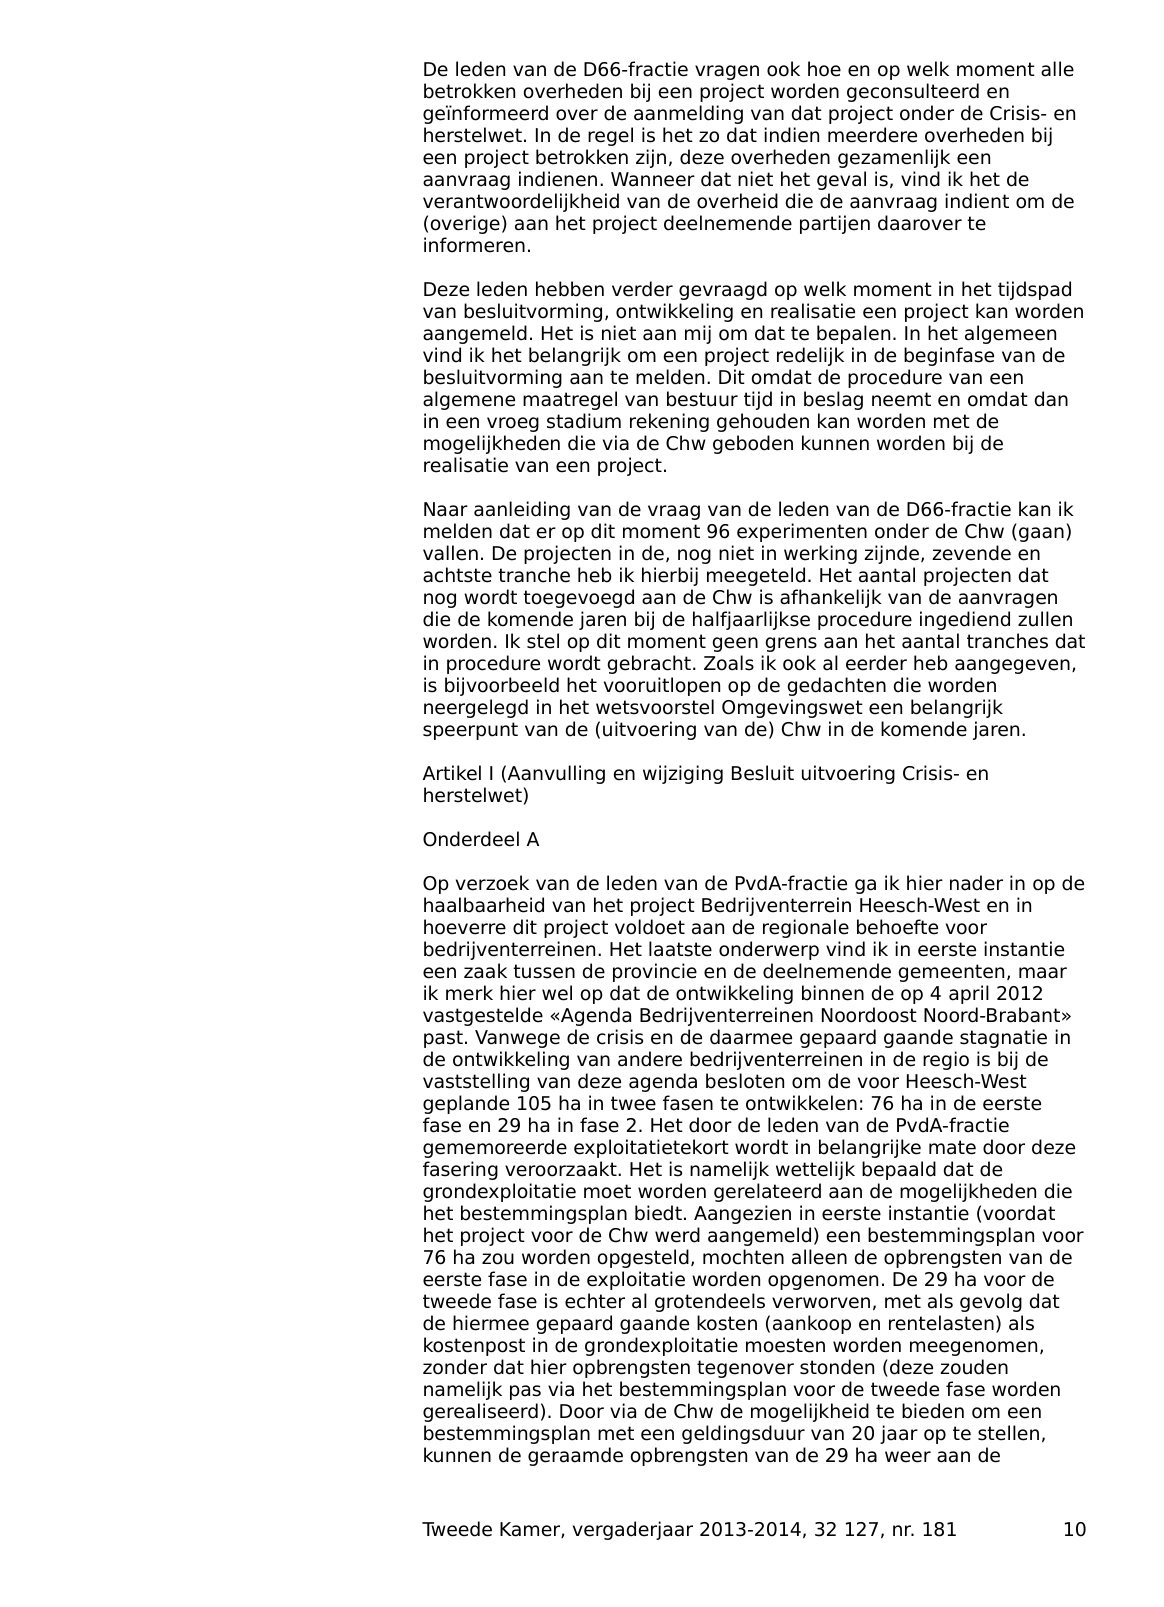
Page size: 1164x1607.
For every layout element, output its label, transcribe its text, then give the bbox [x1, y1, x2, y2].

text De leden van de D66-fractie vragen ook hoe en op welk moment alle betrokken overheden bij een project worden geconsulteerd en geïnformeerd over de aanmelding van dat project onder de Crisis- en herstelwet. In de regel is het zo dat indien meerdere overheden bij een project betrokken zijn, deze overheden gezamenlijk een aanvraag indienen. Wanneer dat niet het geval is, vind ik het de verantwoordelijkheid van de overheid die de aanvraag indient om de (overige) aan het project deelnemende partijen daarover te informeren. [422, 59, 1087, 257]
subtitle Artikel I (Aanvulling en wijziging Besluit uitvoering Crisis- en herstelwet) [422, 763, 1087, 807]
text Op verzoek van de leden van de PvdA-fractie ga ik hier nader in op de haalbaarheid van het project Bedrijventerrein Heesch-West en in hoeverre dit project voldoet aan de regionale behoefte voor bedrijventerreinen. Het laatste onderwerp vind ik in eerste instantie een zaak tussen de provincie en de deelnemende gemeenten, maar ik merk hier wel op dat de ontwikkeling binnen de op 4 april 2012 vastgestelde «Agenda Bedrijventerreinen Noordoost Noord-Brabant» past. Vanwege de crisis en de daarmee gepaard gaande stagnatie in de ontwikkeling van andere bedrijventerreinen in de regio is bij de vaststelling van deze agenda besloten om de voor Heesch-West geplande 105 ha in twee fasen te ontwikkelen: 76 ha in de eerste fase en 29 ha in fase 2. Het door de leden van de PvdA-fractie gememoreerde exploitatietekort wordt in belangrijke mate door deze fasering veroorzaakt. Het is namelijk wettelijk bepaald dat de grondexploitatie moet worden gerelateerd aan de mogelijkheden die het bestemmingsplan biedt. Aangezien in eerste instantie (voordat het project voor de Chw werd aangemeld) een bestemmingsplan voor 76 ha zou worden opgesteld, mochten alleen de opbrengsten van de eerste fase in de exploitatie worden opgenomen. De 29 ha voor de tweede fase is echter al grotendeels verworven, met als gevolg dat de hiermee gepaard gaande kosten (aankoop en rentelasten) als kostenpost in de grondexploitatie moesten worden meegenomen, zonder dat hier opbrengsten tegenover stonden (deze zouden namelijk pas via het bestemmingsplan voor de tweede fase worden gerealiseerd). Door via de Chw de mogelijkheid te bieden om een bestemmingsplan met een geldingsduur van 20 jaar op te stellen, kunnen de geraamde opbrengsten van de 29 ha weer aan de [422, 873, 1087, 1467]
subtitle Onderdeel A [422, 829, 1087, 851]
text Naar aanleiding van de vraag van de leden van de D66-fractie kan ik melden dat er op dit moment 96 experimenten onder de Chw (gaan) vallen. De projecten in de, nog niet in werking zijnde, zevende en achtste tranche heb ik hierbij meegeteld. Het aantal projecten dat nog wordt toegevoegd aan de Chw is afhankelijk van de aanvragen die de komende jaren bij de halfjaarlijkse procedure ingediend zullen worden. Ik stel op dit moment geen grens aan het aantal tranches dat in procedure wordt gebracht. Zoals ik ook al eerder heb aangegeven, is bijvoorbeeld het vooruitlopen op de gedachten die worden neergelegd in het wetsvoorstel Omgevingswet een belangrijk speerpunt van de (uitvoering van de) Chw in de komende jaren. [422, 499, 1087, 741]
text Deze leden hebben verder gevraagd op welk moment in het tijdspad van besluitvorming, ontwikkeling en realisatie een project kan worden aangemeld. Het is niet aan mij om dat te bepalen. In het algemeen vind ik het belangrijk om een project redelijk in de beginfase van de besluitvorming aan te melden. Dit omdat de procedure van een algemene maatregel van bestuur tijd in beslag neemt en omdat dan in een vroeg stadium rekening gehouden kan worden met de mogelijkheden die via de Chw geboden kunnen worden bij de realisatie van een project. [422, 279, 1087, 477]
